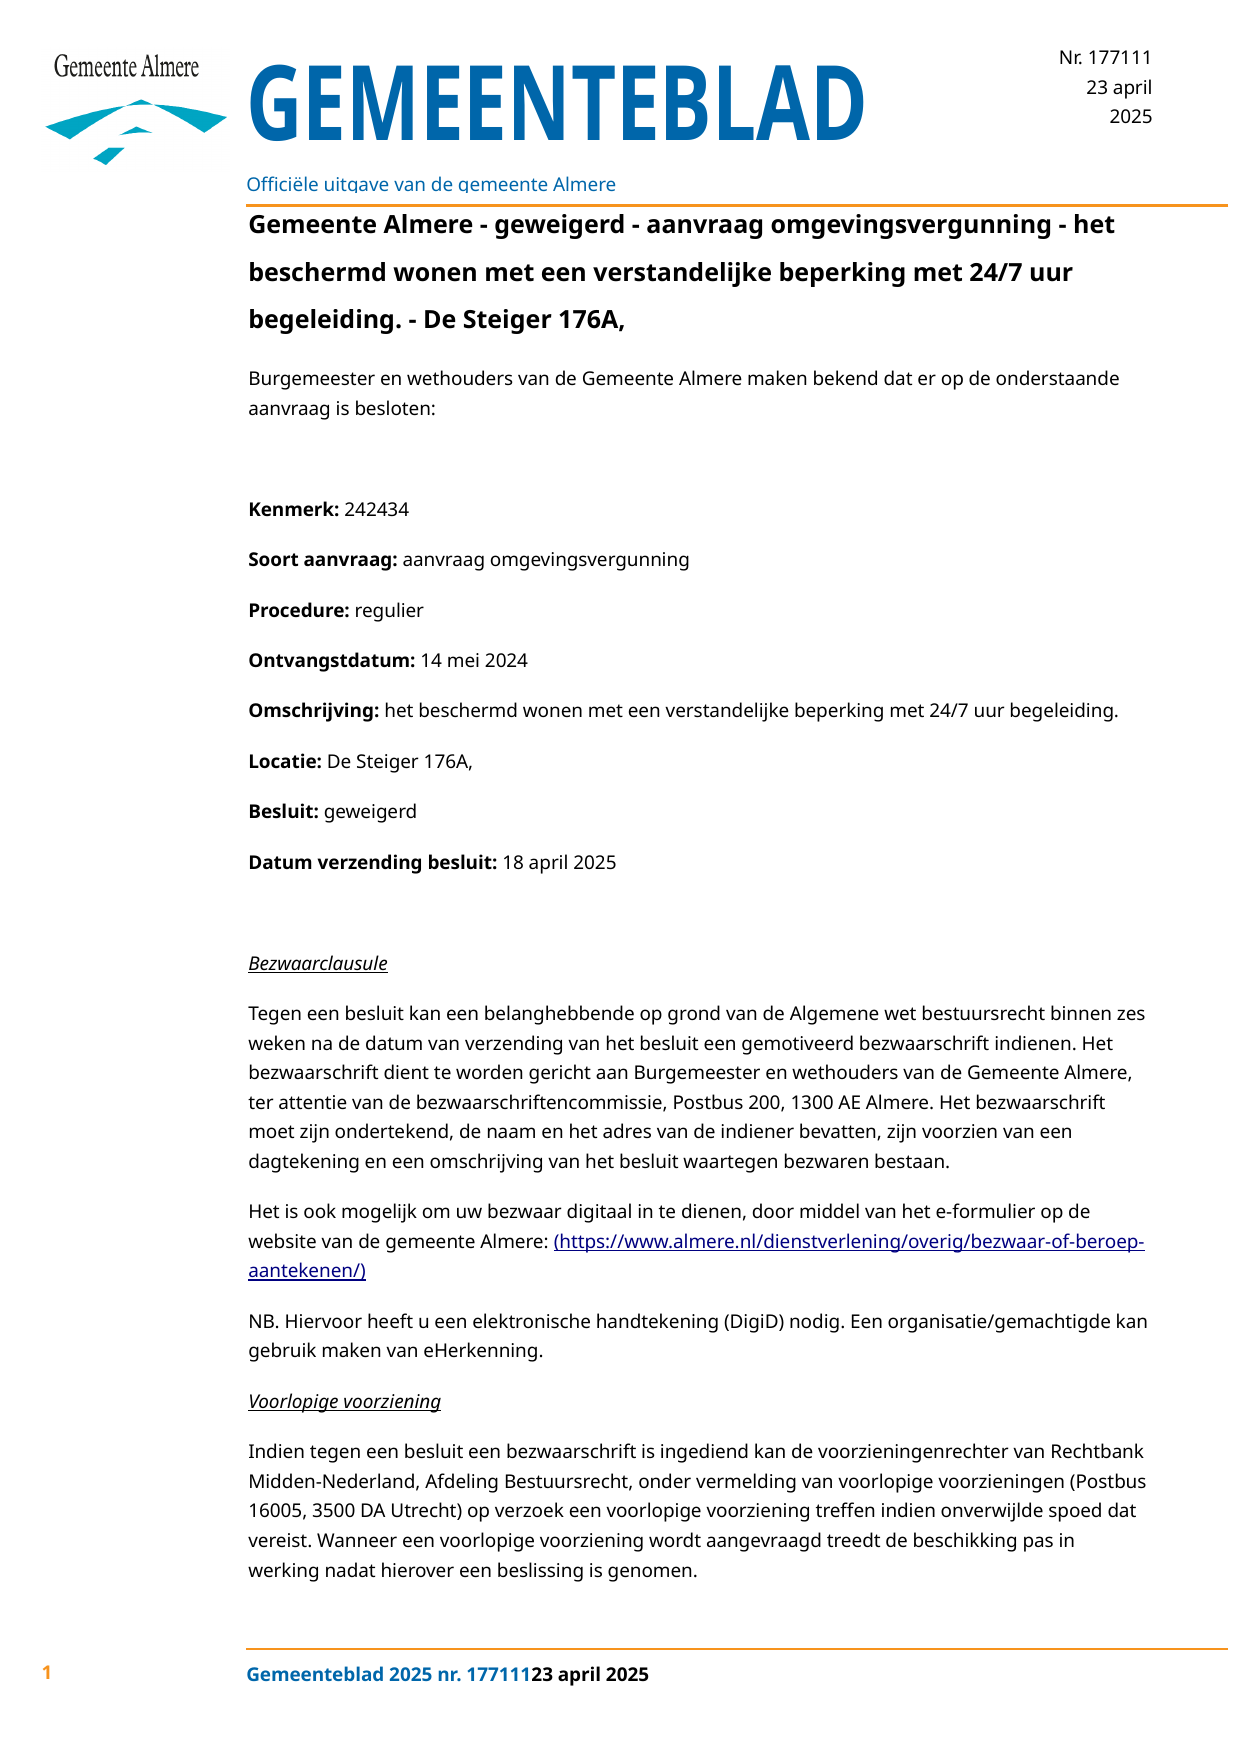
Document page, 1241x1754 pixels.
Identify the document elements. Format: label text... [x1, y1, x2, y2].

text Procedure: regulier [248, 597, 1152, 622]
text Besluit: geweigerd [248, 798, 1152, 824]
text Het is ook mogelijk om uw bezwaar digitaal in te dienen, door middel van het e-formulier op de website van de gemeente Almere: (https://www.almere.nl/dienstverlening/overig/bezwaar-of-beroep-aantekenen/) [248, 1198, 1152, 1283]
text Gemeente Almere - geweigerd - aanvraag omgevingsvergunning - het beschermd wonen met een verstandelijke beperking met 24/7 uur begeleiding. - De Steiger 176A, [248, 207, 1152, 336]
text Kenmerk: 242434 [248, 496, 1152, 522]
text Burgemeester en wethouders van de Gemeente Almere maken bekend dat er op de onderstaande aanvraag is besloten: [248, 366, 1152, 421]
text Soort aanvraag: aanvraag omgevingsvergunning [248, 546, 1152, 572]
text Voorlopige voorziening [248, 1388, 1152, 1414]
text Locatie: De Steiger 176A, [248, 748, 1152, 774]
text Datum verzending besluit: 18 april 2025 [248, 849, 1152, 874]
text Ontvangstdatum: 14 mei 2024 [248, 647, 1152, 673]
text Bezwaarclausule [248, 950, 1152, 975]
text Omschrijving: het beschermd wonen met een verstandelijke beperking met 24/7 uur begeleiding. [248, 698, 1152, 723]
text Tegen een besluit kan een belanghebbende op grond van de Algemene wet bestuursrecht binnen zes weken na de datum van verzending van het besluit een gemotiveerd bezwaarschrift indienen. Het bezwaarschrift dient te worden gericht aan Burgemeester en wethouders van de Gemeente Almere, ter attentie van de bezwaarschriftencommissie, Postbus 200, 1300 AE Almere. Het bezwaarschrift moet zijn ondertekend, de naam en het adres van de indiener bevatten, zijn voorzien van een dagtekening en een omschrijving van het besluit waartegen bezwaren bestaan. [248, 1000, 1152, 1174]
text NB. Hiervoor heeft u een elektronische handtekening (DigiD) nodig. Een organisatie/gemachtigde kan gebruik maken van eHerkenning. [248, 1308, 1152, 1363]
picture [41, 47, 231, 172]
text Indien tegen een besluit een bezwaarschrift is ingediend kan de voorzieningenrechter van Rechtbank Midden-Nederland, Afdeling Bestuursrecht, onder vermelding van voorlopige voorzieningen (Postbus 16005, 3500 DA Utrecht) op verzoek een voorlopige voorziening treffen indien onverwijlde spoed dat vereist. Wanneer een voorlopige voorziening wordt aangevraagd treedt de beschikking pas in werking nadat hierover een beslissing is genomen. [248, 1438, 1152, 1582]
